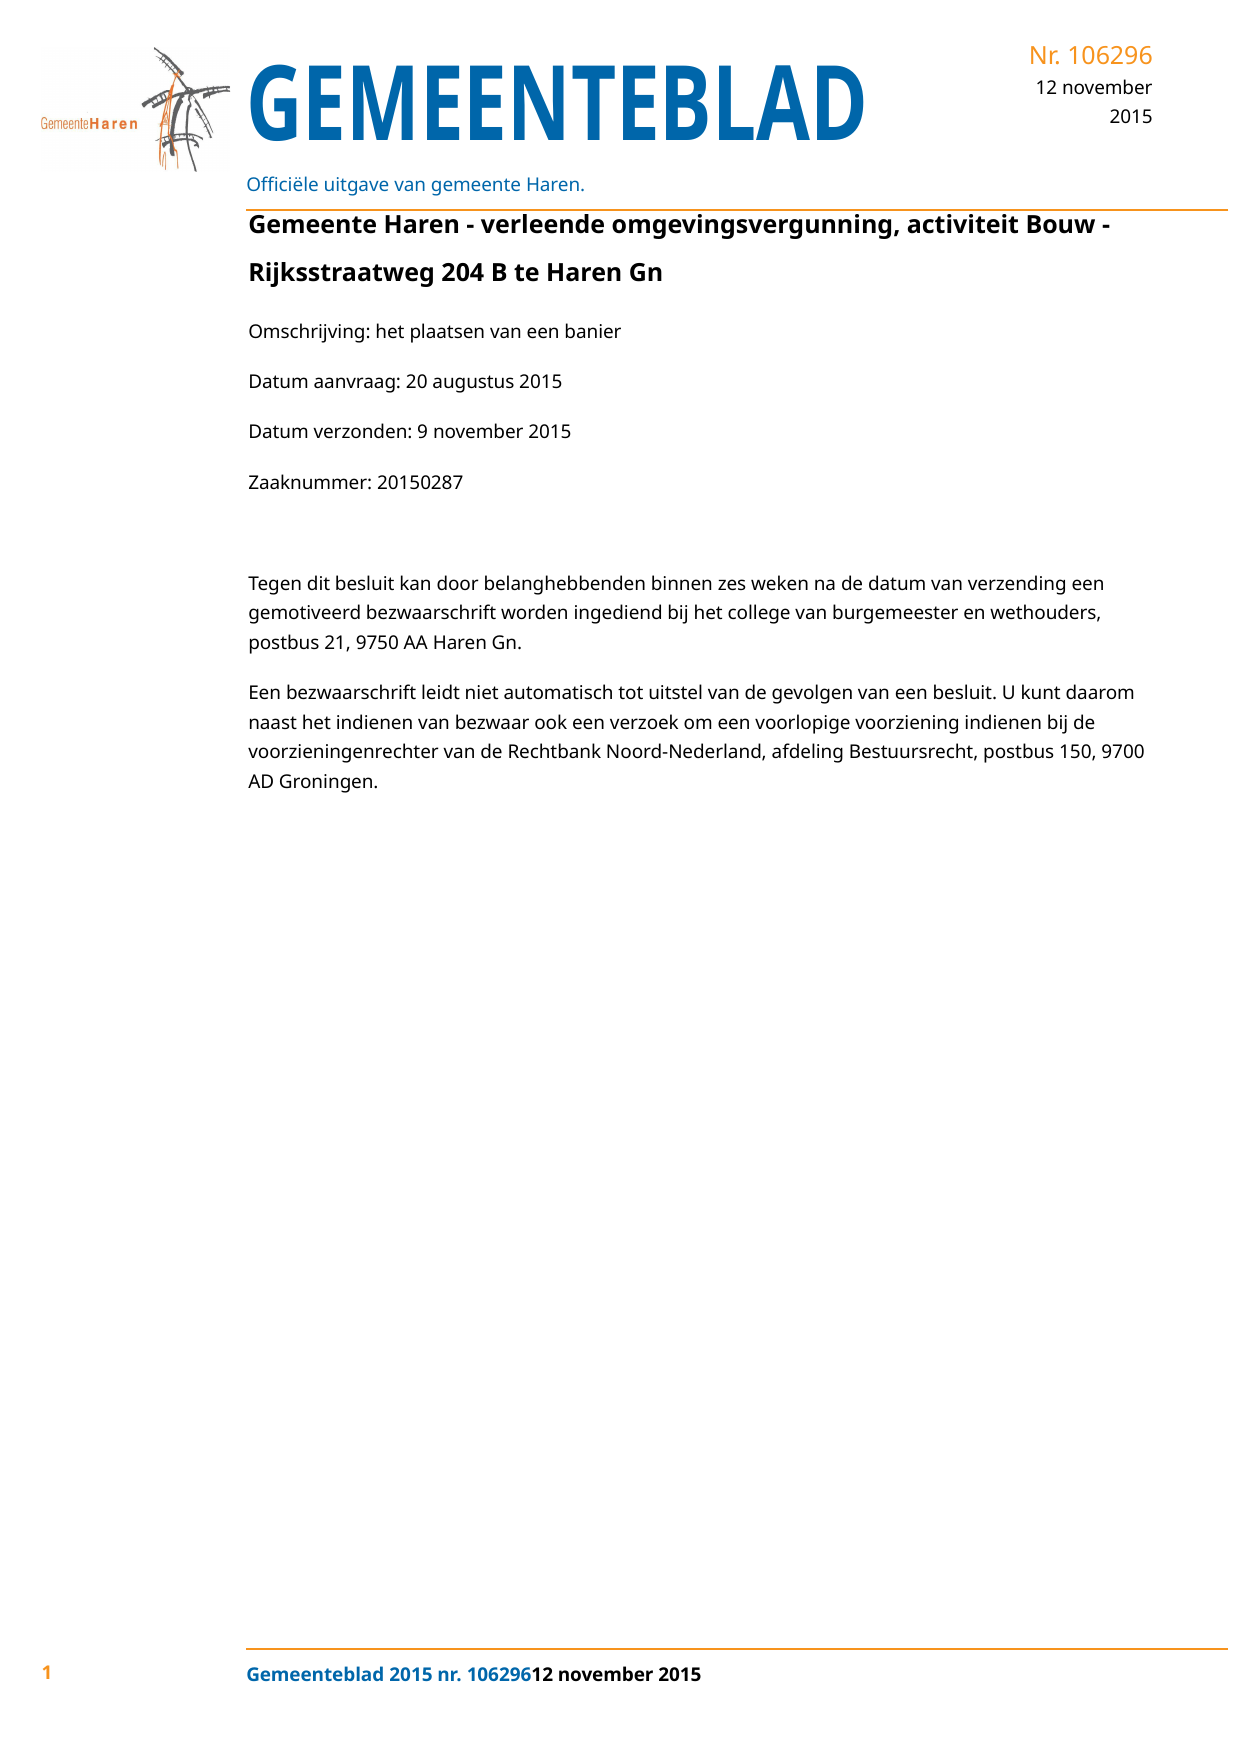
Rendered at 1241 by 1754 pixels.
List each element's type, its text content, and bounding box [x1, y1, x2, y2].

text Omschrijving: het plaatsen van een banier [248, 318, 1152, 344]
text Datum aanvraag: 20 augustus 2015 [248, 368, 1152, 394]
text Datum verzonden: 9 november 2015 [248, 419, 1152, 444]
text Tegen dit besluit kan door belanghebbenden binnen zes weken na de datum van verzending een gemotiveerd bezwaarschrift worden ingediend bij het college van burgemeester en wethouders, postbus 21, 9750 AA Haren Gn. [248, 570, 1152, 655]
text Een bezwaarschrift leidt niet automatisch tot uitstel van de gevolgen van een besluit. U kunt daarom naast het indienen van bezwaar ook een verzoek om een voorlopige voorziening indienen bij de voorzieningenrechter van de Rechtbank Noord-Nederland, afdeling Bestuursrecht, postbus 150, 9700 AD Groningen. [248, 679, 1152, 794]
picture [41, 47, 231, 172]
text Gemeente Haren - verleende omgevingsvergunning, activiteit Bouw - Rijksstraatweg 204 B te Haren Gn [248, 211, 1152, 288]
text Zaaknummer: 20150287 [248, 469, 1152, 495]
